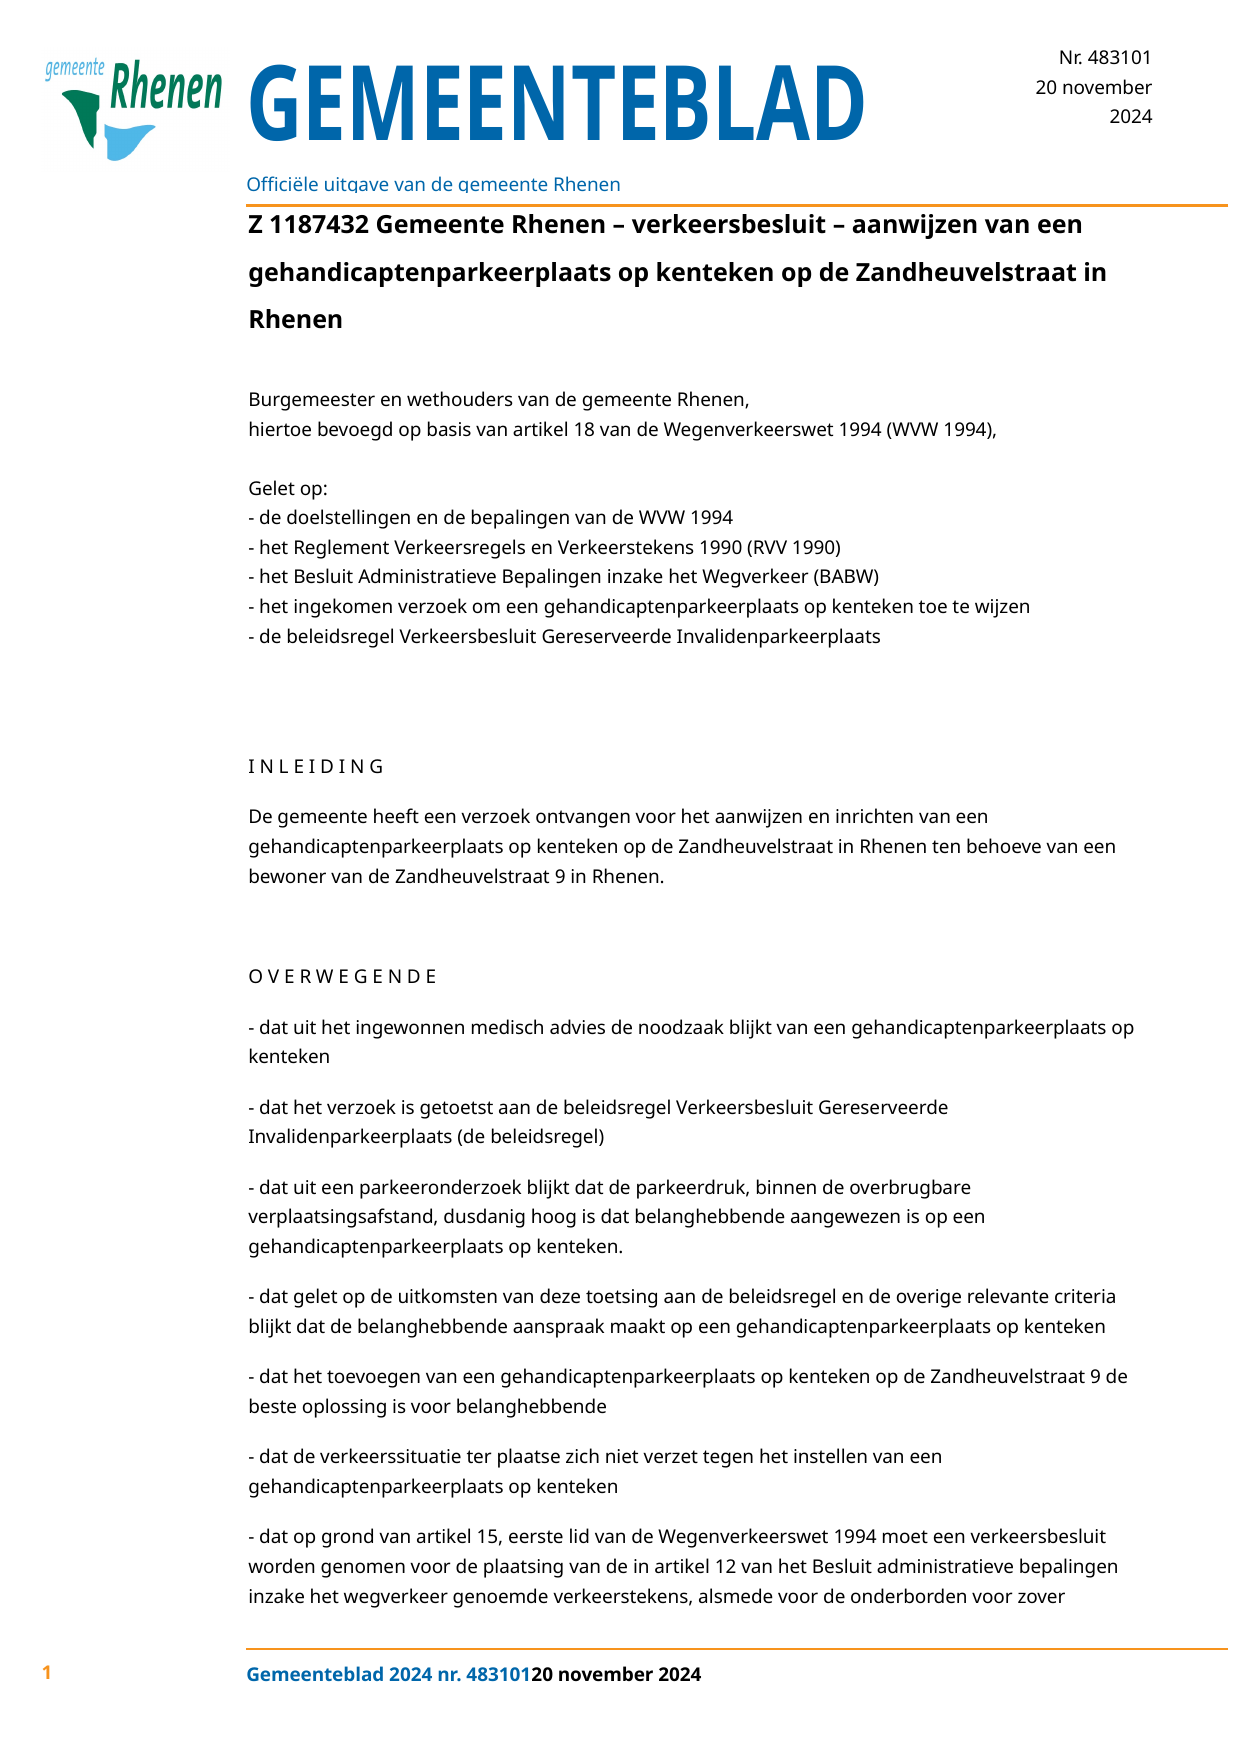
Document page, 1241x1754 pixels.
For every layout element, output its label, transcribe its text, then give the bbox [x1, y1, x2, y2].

text Burgemeester en wethouders van de gemeente Rhenen, [248, 386, 1152, 412]
picture [41, 47, 231, 172]
text - dat gelet op de uitkomsten van deze toetsing aan de beleidsregel en de overige relevante criteria blijkt dat de belanghebbende aanspraak maakt op een gehandicaptenparkeerplaats op kenteken [248, 1284, 1152, 1339]
text O V E R W E G E N D E [248, 964, 1152, 989]
text - het Reglement Verkeersregels en Verkeerstekens 1990 (RVV 1990) [248, 534, 1152, 560]
text - dat het toevoegen van een gehandicaptenparkeerplaats op kenteken op de Zandheuvelstraat 9 de beste oplossing is voor belanghebbende [248, 1364, 1152, 1419]
text Gelet op: [248, 475, 1152, 501]
text I N L E I D I N G [248, 753, 1152, 779]
text De gemeente heeft een verzoek ontvangen voor het aanwijzen en inrichten van een gehandicaptenparkeerplaats op kenteken op de Zandheuvelstraat in Rhenen ten behoeve van een bewoner van de Zandheuvelstraat 9 in Rhenen. [248, 804, 1152, 889]
text - dat op grond van artikel 15, eerste lid van de Wegenverkeerswet 1994 moet een verkeersbesluit worden genomen voor de plaatsing van de in artikel 12 van het Besluit administratieve bepalingen inzake het wegverkeer genoemde verkeerstekens, alsmede voor de onderborden voor zover [248, 1524, 1152, 1609]
text - het Besluit Administratieve Bepalingen inzake het Wegverkeer (BABW) [248, 564, 1152, 589]
text - de beleidsregel Verkeersbesluit Gereserveerde Invalidenparkeerplaats [248, 623, 1152, 649]
text Z 1187432 Gemeente Rhenen – verkeersbesluit – aanwijzen van een gehandicaptenparkeerplaats op kenteken op de Zandheuvelstraat in Rhenen [248, 207, 1152, 336]
text hiertoe bevoegd op basis van artikel 18 van de Wegenverkeerswet 1994 (WVW 1994), [248, 416, 1152, 442]
text - dat uit een parkeeronderzoek blijkt dat de parkeerdruk, binnen de overbrugbare verplaatsingsafstand, dusdanig hoog is dat belanghebbende aangewezen is op een gehandicaptenparkeerplaats op kenteken. [248, 1174, 1152, 1259]
text - het ingekomen verzoek om een gehandicaptenparkeerplaats op kenteken toe te wijzen [248, 593, 1152, 619]
text - de doelstellingen en de bepalingen van de WVW 1994 [248, 504, 1152, 530]
text - dat de verkeerssituatie ter plaatse zich niet verzet tegen het instellen van een gehandicaptenparkeerplaats op kenteken [248, 1444, 1152, 1499]
text - dat het verzoek is getoetst aan de beleidsregel Verkeersbesluit Gereserveerde Invalidenparkeerplaats (de beleidsregel) [248, 1094, 1152, 1149]
text - dat uit het ingewonnen medisch advies de noodzaak blijkt van een gehandicaptenparkeerplaats op kenteken [248, 1014, 1152, 1069]
